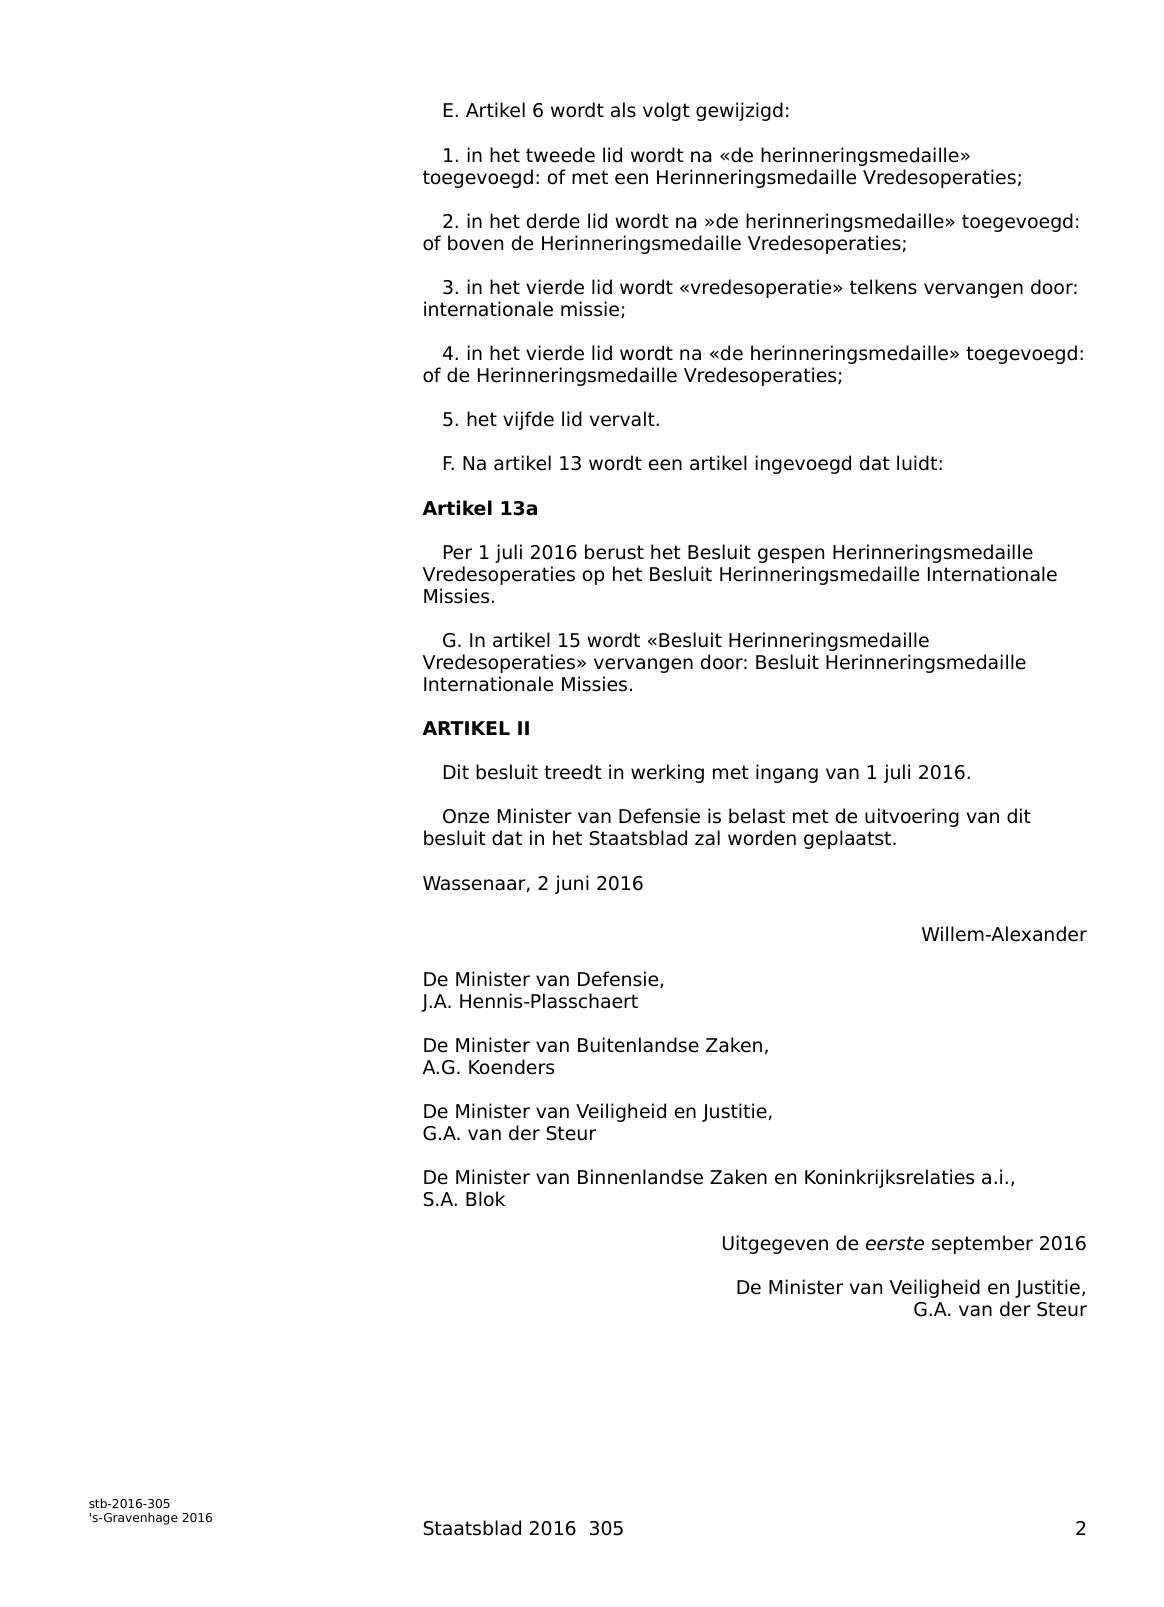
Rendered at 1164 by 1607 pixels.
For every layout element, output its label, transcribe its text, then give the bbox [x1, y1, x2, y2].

text stb-2016-305 [88, 1497, 323, 1511]
text 's-Gravenhage 2016 [88, 1511, 323, 1525]
subtitle ARTIKEL II [422, 718, 1087, 740]
text De Minister van Buitenlandse Zaken, A.G. Koenders [422, 1035, 1087, 1079]
text 5. het vijfde lid vervalt. [422, 409, 1087, 431]
text Willem-Alexander [422, 924, 1087, 946]
text F. Na artikel 13 wordt een artikel ingevoegd dat luidt: [422, 453, 1087, 475]
text Uitgegeven de eerste september 2016 [422, 1233, 1087, 1255]
text G. In artikel 15 wordt «Besluit Herinneringsmedaille Vredesoperaties» vervangen door: Besluit Herinneringsmedaille Internationale Missies. [422, 630, 1087, 696]
text De Minister van Defensie, J.A. Hennis-Plasschaert [422, 968, 1087, 1012]
text 4. in het vierde lid wordt na «de herinneringsmedaille» toegevoegd: of de Herinneringsmedaille Vredesoperaties; [422, 343, 1087, 387]
text E. Artikel 6 wordt als volgt gewijzigd: [422, 100, 1087, 122]
text De Minister van Veiligheid en Justitie, G.A. van der Steur [422, 1101, 1087, 1145]
text 2. in het derde lid wordt na »de herinneringsmedaille» toegevoegd: of boven de Herinneringsmedaille Vredesoperaties; [422, 211, 1087, 255]
text 1. in het tweede lid wordt na «de herinneringsmedaille» toegevoegd: of met een Herinneringsmedaille Vredesoperaties; [422, 144, 1087, 188]
text Wassenaar, 2 juni 2016 [422, 872, 1087, 894]
text Dit besluit treedt in werking met ingang van 1 juli 2016. [422, 762, 1087, 784]
subtitle Artikel 13a [422, 497, 1087, 519]
text Per 1 juli 2016 berust het Besluit gespen Herinneringsmedaille Vredesoperaties op het Besluit Herinneringsmedaille Internationale Missies. [422, 542, 1087, 608]
text De Minister van Binnenlandse Zaken en Koninkrijksrelaties a.i., S.A. Blok [422, 1167, 1087, 1211]
text Onze Minister van Defensie is belast met de uitvoering van dit besluit dat in het Staatsblad zal worden geplaatst. [422, 806, 1087, 850]
text 3. in het vierde lid wordt «vredesoperatie» telkens vervangen door: internationale missie; [422, 277, 1087, 321]
text De Minister van Veiligheid en Justitie, G.A. van der Steur [422, 1277, 1087, 1321]
